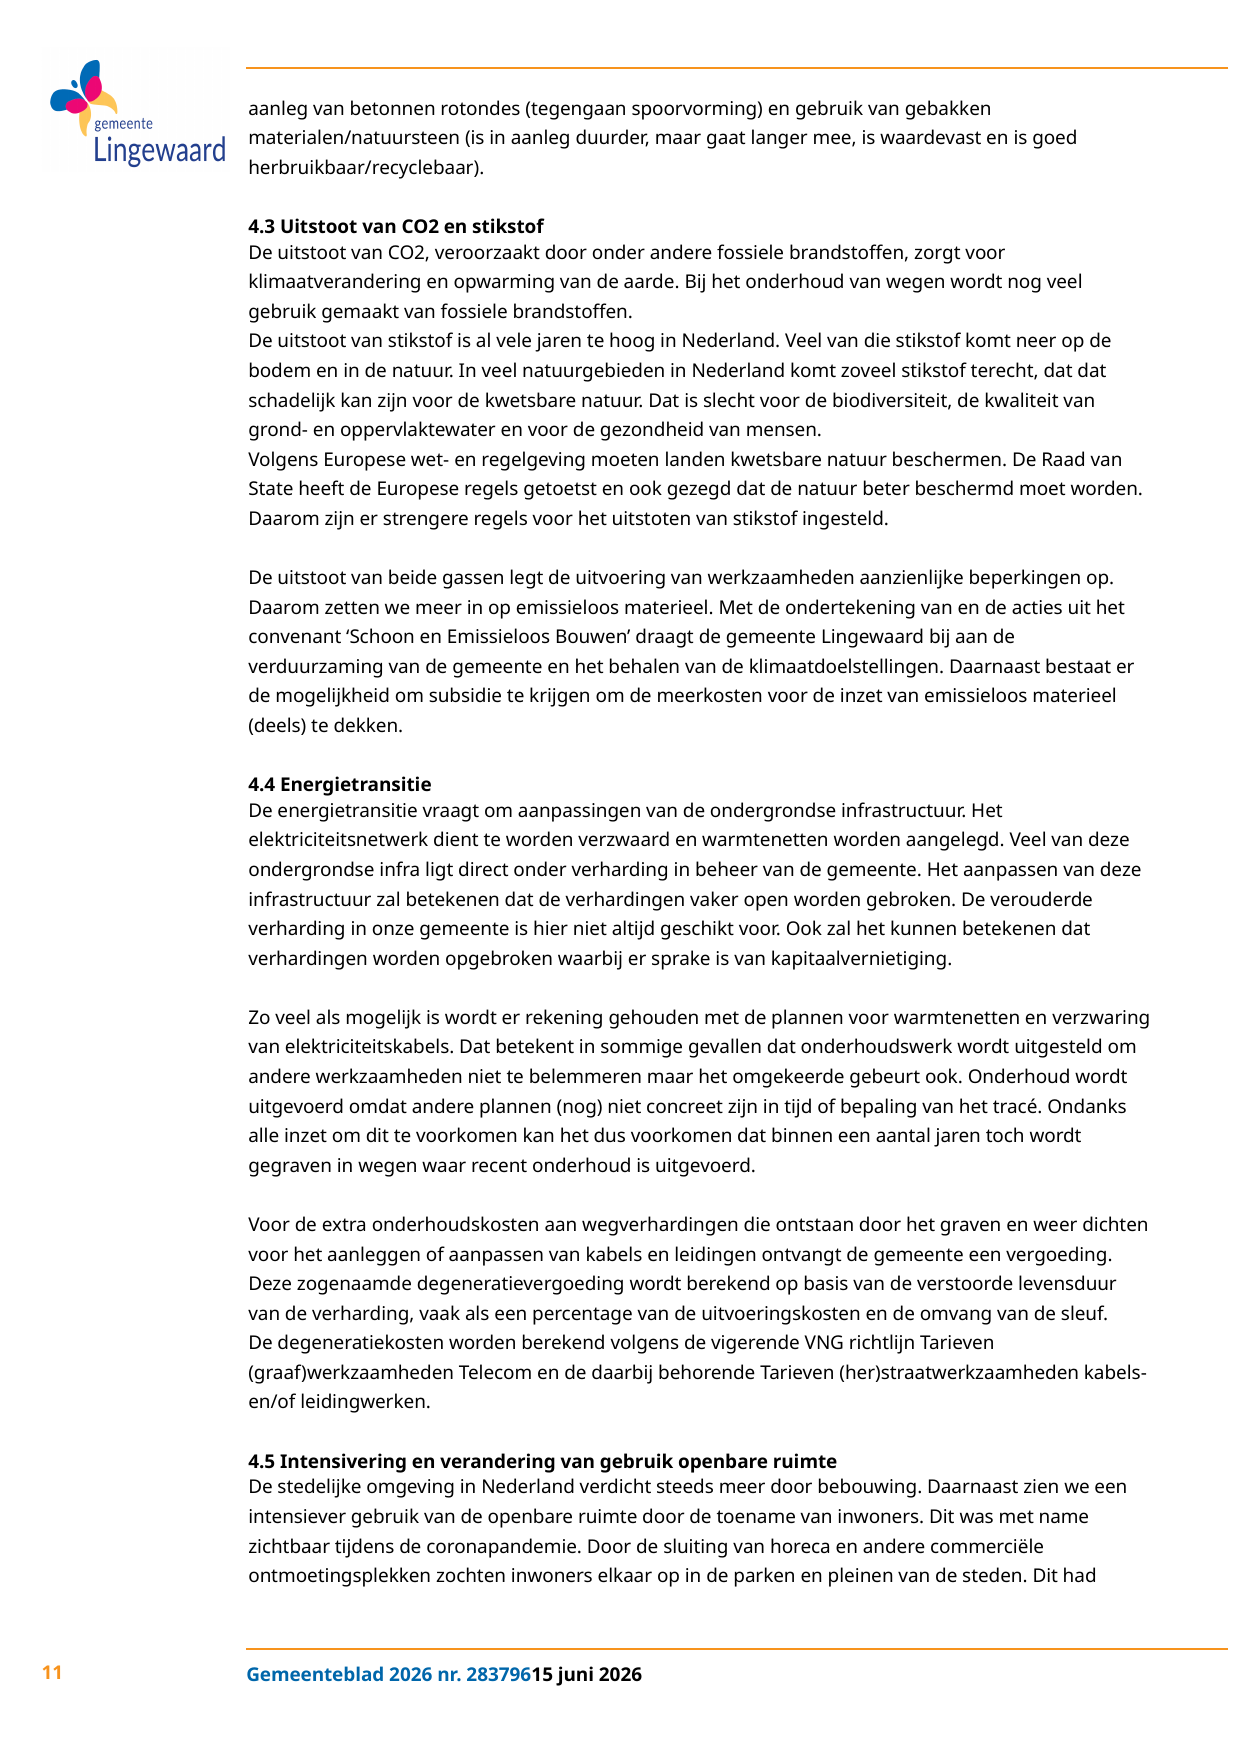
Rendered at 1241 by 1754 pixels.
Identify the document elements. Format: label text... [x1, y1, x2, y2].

text Zo veel als mogelijk is wordt er rekening gehouden met de plannen voor warmtenetten en verzwaring van elektriciteitskabels. Dat betekent in sommige gevallen dat onderhoudswerk wordt uitgesteld om andere werkzaamheden niet te belemmeren maar het omgekeerde gebeurt ook. Onderhoud wordt uitgevoerd omdat andere plannen (nog) niet concreet zijn in tijd of bepaling van het tracé. Ondanks alle inzet om dit te voorkomen kan het dus voorkomen dat binnen een aantal jaren toch wordt gegraven in wegen waar recent onderhoud is uitgevoerd. [248, 1004, 1152, 1178]
picture [41, 47, 231, 172]
text De uitstoot van CO2, veroorzaakt door onder andere fossiele brandstoffen, zorgt voor klimaatverandering en opwarming van de aarde. Bij het onderhoud van wegen wordt nog veel gebruik gemaakt van fossiele brandstoffen. [248, 239, 1152, 324]
text De uitstoot van stikstof is al vele jaren te hoog in Nederland. Veel van die stikstof komt neer op de bodem en in de natuur. In veel natuurgebieden in Nederland komt zoveel stikstof terecht, dat dat schadelijk kan zijn voor de kwetsbare natuur. Dat is slecht voor de biodiversiteit, de kwaliteit van grond- en oppervlaktewater en voor de gezondheid van mensen. [248, 328, 1152, 442]
text Voor de extra onderhoudskosten aan wegverhardingen die ontstaan door het graven en weer dichten voor het aanleggen of aanpassen van kabels en leidingen ontvangt de gemeente een vergoeding. Deze zogenaamde degeneratievergoeding wordt berekend op basis van de verstoorde levensduur van de verharding, vaak als een percentage van de uitvoeringskosten en de omvang van de sleuf. [248, 1211, 1152, 1326]
text 4.5 Intensivering en verandering van gebruik openbare ruimte [248, 1448, 1152, 1474]
text Volgens Europese wet- en regelgeving moeten landen kwetsbare natuur beschermen. De Raad van State heeft de Europese regels getoetst en ook gezegd dat de natuur beter beschermd moet worden. Daarom zijn er strengere regels voor het uitstoten van stikstof ingesteld. [248, 446, 1152, 531]
text De energietransitie vraagt om aanpassingen van de ondergrondse infrastructuur. Het elektriciteitsnetwerk dient te worden verzwaard en warmtenetten worden aangelegd. Veel van deze ondergrondse infra ligt direct onder verharding in beheer van de gemeente. Het aanpassen van deze infrastructuur zal betekenen dat de verhardingen vaker open worden gebroken. De verouderde verharding in onze gemeente is hier niet altijd geschikt voor. Ook zal het kunnen betekenen dat verhardingen worden opgebroken waarbij er sprake is van kapitaalvernietiging. [248, 797, 1152, 971]
text 4.3 Uitstoot van CO2 en stikstof [248, 213, 1152, 239]
text De uitstoot van beide gassen legt de uitvoering van werkzaamheden aanzienlijke beperkingen op. Daarom zetten we meer in op emissieloos materieel. Met de ondertekening van en de acties uit het convenant ‘Schoon en Emissieloos Bouwen’ draagt de gemeente Lingewaard bij aan de verduurzaming van de gemeente en het behalen van de klimaatdoelstellingen. Daarnaast bestaat er de mogelijkheid om subsidie te krijgen om de meerkosten voor de inzet van emissieloos materieel (deels) te dekken. [248, 564, 1152, 738]
text aanleg van betonnen rotondes (tegengaan spoorvorming) en gebruik van gebakken materialen/natuursteen (is in aanleg duurder, maar gaat langer mee, is waardevast en is goed herbruikbaar/recyclebaar). [248, 95, 1152, 180]
text De stedelijke omgeving in Nederland verdicht steeds meer door bebouwing. Daarnaast zien we een intensiever gebruik van de openbare ruimte door de toename van inwoners. Dit was met name zichtbaar tijdens de coronapandemie. Door de sluiting van horeca en andere commerciële ontmoetingsplekken zochten inwoners elkaar op in de parken en pleinen van de steden. Dit had [248, 1474, 1152, 1588]
text 4.4 Energietransitie [248, 771, 1152, 797]
text De degeneratiekosten worden berekend volgens de vigerende VNG richtlijn Tarieven (graaf)werkzaamheden Telecom en de daarbij behorende Tarieven (her)straatwerkzaamheden kabels- en/of leidingwerken. [248, 1329, 1152, 1414]
